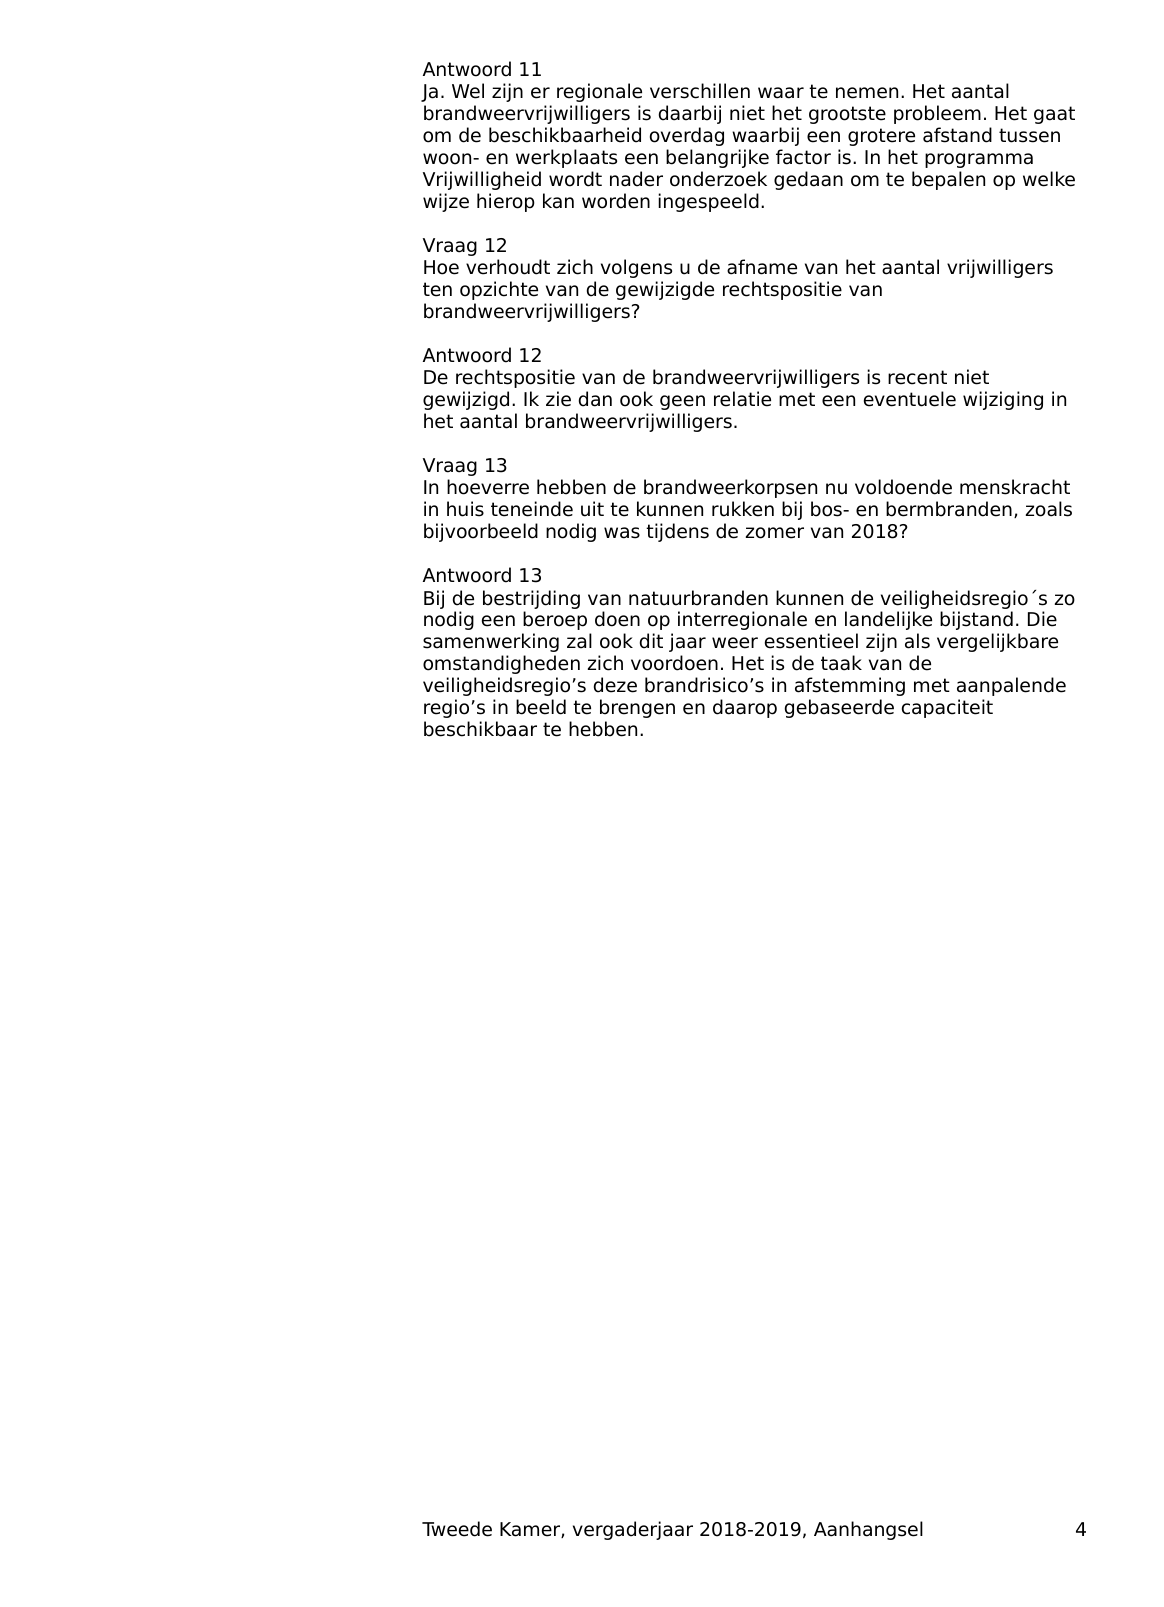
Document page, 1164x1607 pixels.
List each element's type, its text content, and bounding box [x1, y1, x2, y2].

text In hoeverre hebben de brandweerkorpsen nu voldoende menskracht in huis teneinde uit te kunnen rukken bij bos- en bermbranden, zoals bijvoorbeeld nodig was tijdens de zomer van 2018? [422, 477, 1087, 543]
text Hoe verhoudt zich volgens u de afname van het aantal vrijwilligers ten opzichte van de gewijzigde rechtspositie van brandweervrijwilligers? [422, 257, 1087, 323]
text Vraag 13 [422, 455, 1087, 477]
text Bij de bestrijding van natuurbranden kunnen de veiligheidsregio´s zo nodig een beroep doen op interregionale en landelijke bijstand. Die samenwerking zal ook dit jaar weer essentieel zijn als vergelijkbare omstandigheden zich voordoen. Het is de taak van de veiligheidsregio’s deze brandrisico’s in afstemming met aanpalende regio’s in beeld te brengen en daarop gebaseerde capaciteit beschikbaar te hebben. [422, 587, 1087, 741]
text Antwoord 12 [422, 345, 1087, 367]
text Vraag 12 [422, 235, 1087, 257]
text De rechtspositie van de brandweervrijwilligers is recent niet gewijzigd. Ik zie dan ook geen relatie met een eventuele wijziging in het aantal brandweervrijwilligers. [422, 367, 1087, 433]
text Antwoord 13 [422, 565, 1087, 587]
text Antwoord 11 [422, 59, 1087, 81]
text Ja. Wel zijn er regionale verschillen waar te nemen. Het aantal brandweervrijwilligers is daarbij niet het grootste probleem. Het gaat om de beschikbaarheid overdag waarbij een grotere afstand tussen woon- en werkplaats een belangrijke factor is. In het programma Vrijwilligheid wordt nader onderzoek gedaan om te bepalen op welke wijze hierop kan worden ingespeeld. [422, 81, 1087, 213]
